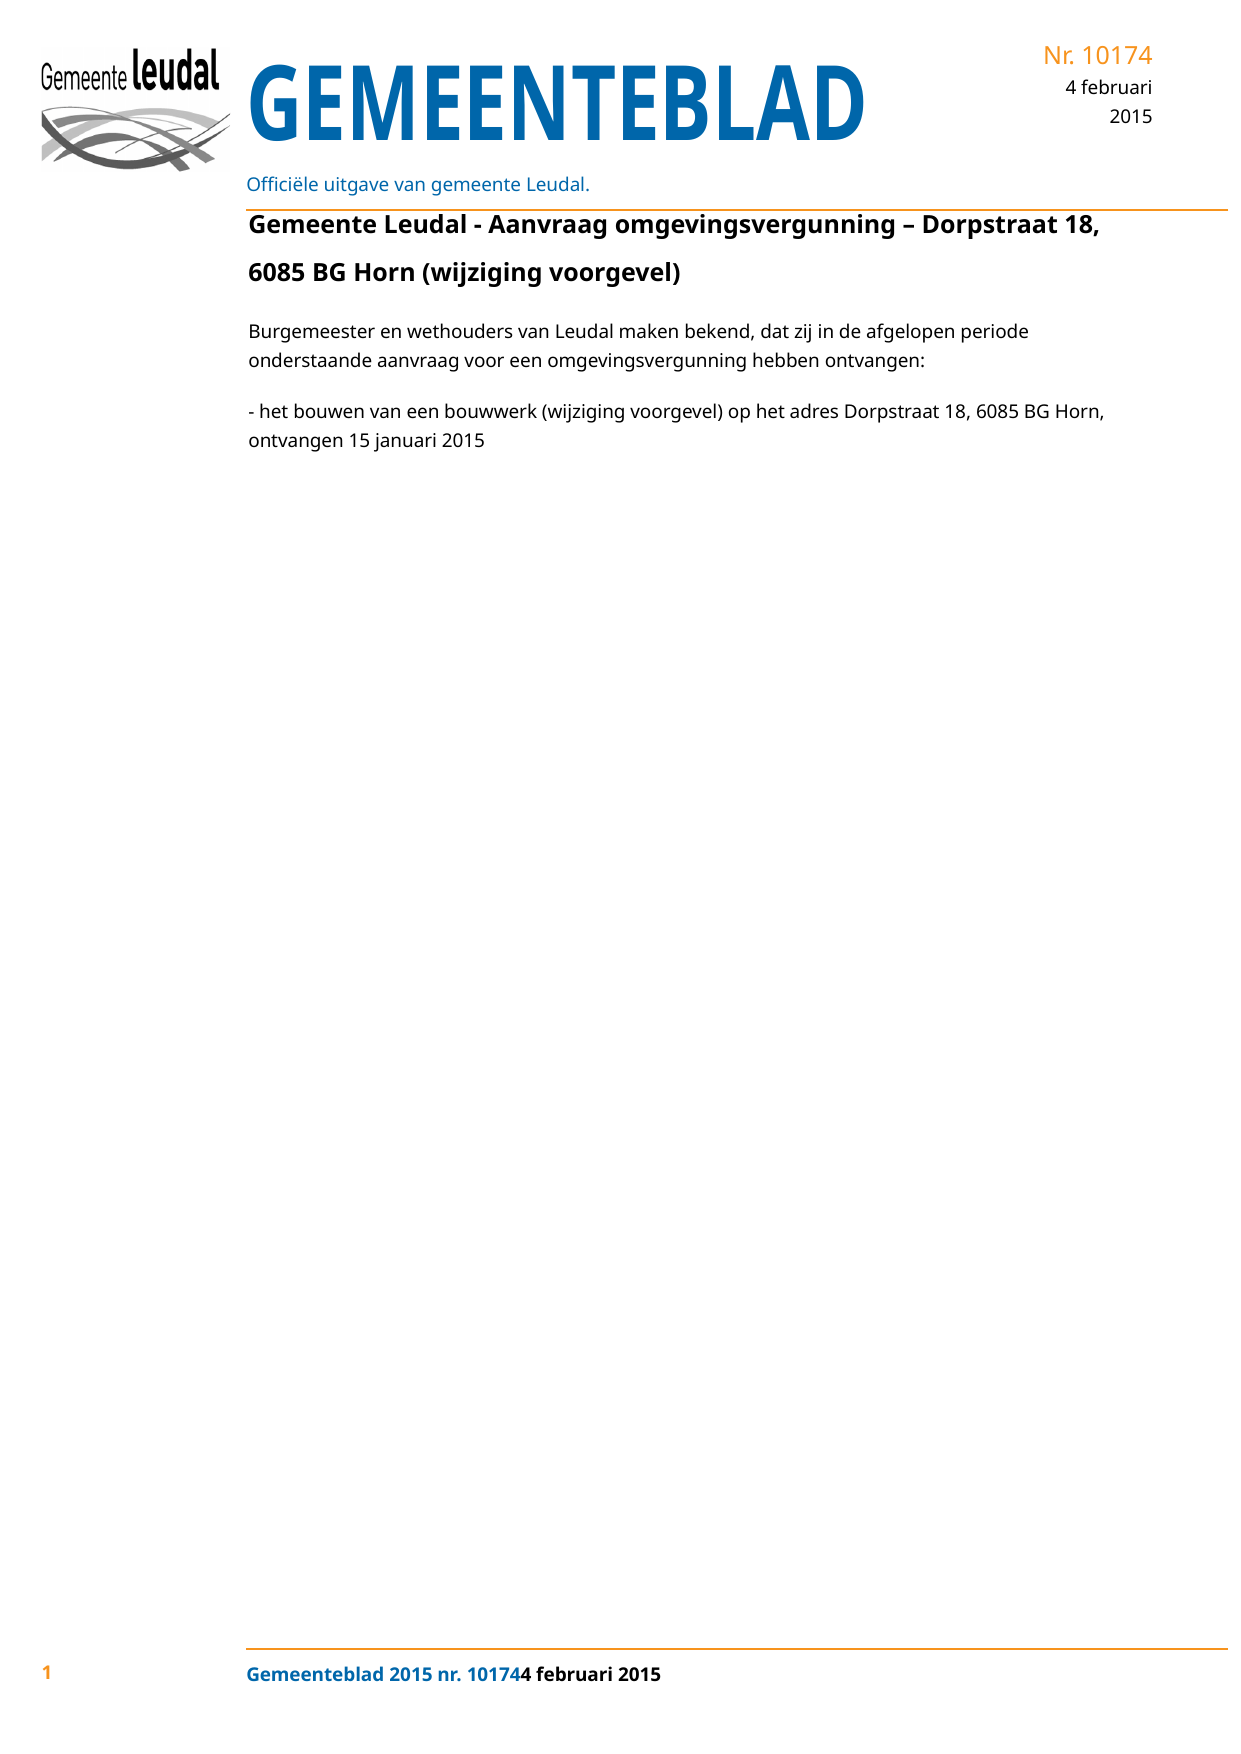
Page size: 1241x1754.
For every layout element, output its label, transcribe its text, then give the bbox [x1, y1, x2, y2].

text - het bouwen van een bouwwerk (wijziging voorgevel) op het adres Dorpstraat 18, 6085 BG Horn, ontvangen 15 januari 2015 [248, 398, 1152, 453]
picture [41, 47, 231, 172]
text Gemeente Leudal - Aanvraag omgevingsvergunning – Dorpstraat 18, 6085 BG Horn (wijziging voorgevel) [248, 211, 1152, 288]
text Burgemeester en wethouders van Leudal maken bekend, dat zij in de afgelopen periode onderstaande aanvraag voor een omgevingsvergunning hebben ontvangen: [248, 318, 1152, 373]
